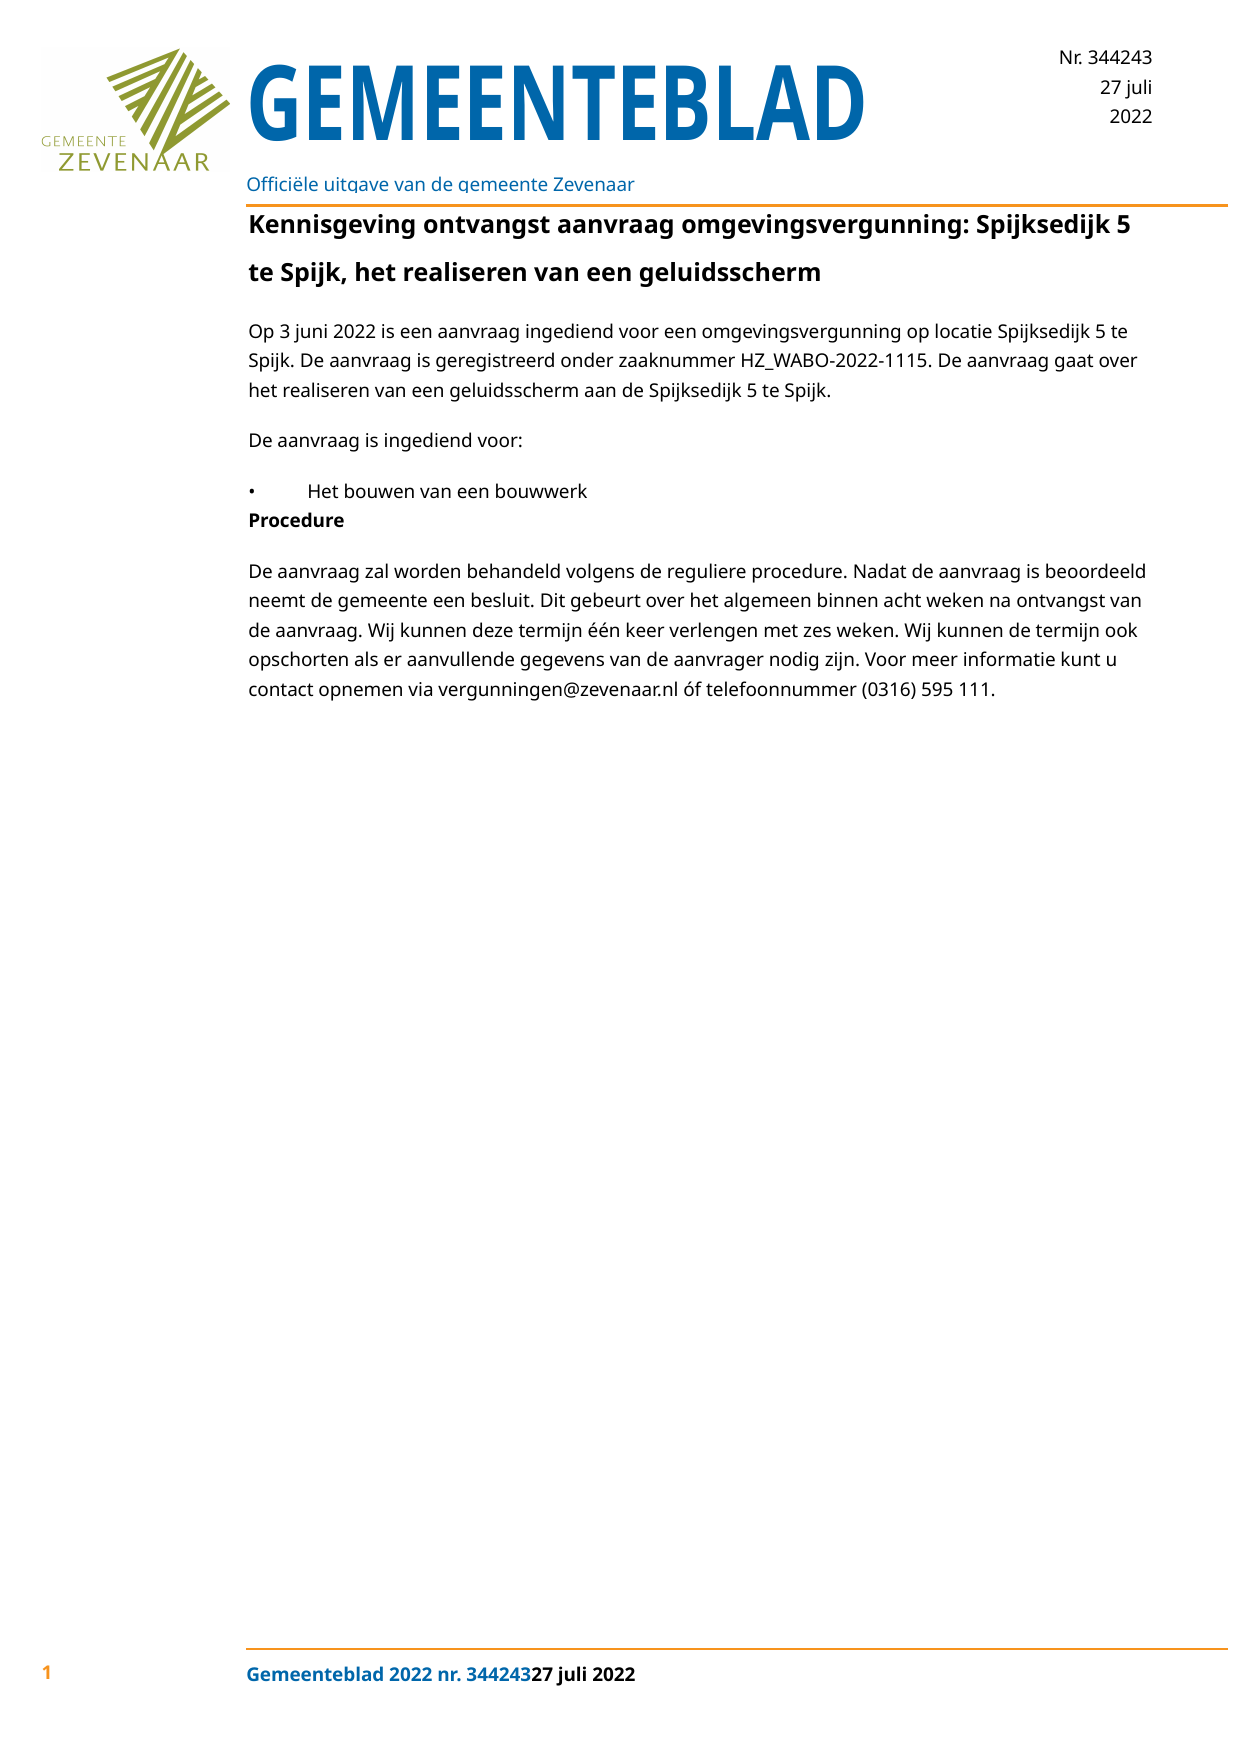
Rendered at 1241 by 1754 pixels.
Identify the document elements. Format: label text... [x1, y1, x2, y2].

text De aanvraag is ingediend voor: [248, 427, 1152, 453]
picture [41, 47, 231, 172]
text Procedure [248, 507, 1152, 533]
text De aanvraag zal worden behandeld volgens de reguliere procedure. Nadat de aanvraag is beoordeeld neemt de gemeente een besluit. Dit gebeurt over het algemeen binnen acht weken na ontvangst van de aanvraag. Wij kunnen deze termijn één keer verlengen met zes weken. Wij kunnen de termijn ook opschorten als er aanvullende gegevens van de aanvrager nodig zijn. Voor meer informatie kunt u contact opnemen via vergunningen@zevenaar.nl óf telefoonnummer (0316) 595 111. [248, 558, 1152, 702]
text Kennisgeving ontvangst aanvraag omgevingsvergunning: Spijksedijk 5 te Spijk, het realiseren van een geluidsscherm [248, 207, 1152, 288]
list Het bouwen van een bouwwerk [248, 478, 1152, 504]
text Op 3 juni 2022 is een aanvraag ingediend voor een omgevingsvergunning op locatie Spijksedijk 5 te Spijk. De aanvraag is geregistreerd onder zaaknummer HZ_WABO-2022-1115. De aanvraag gaat over het realiseren van een geluidsscherm aan de Spijksedijk 5 te Spijk. [248, 318, 1152, 403]
